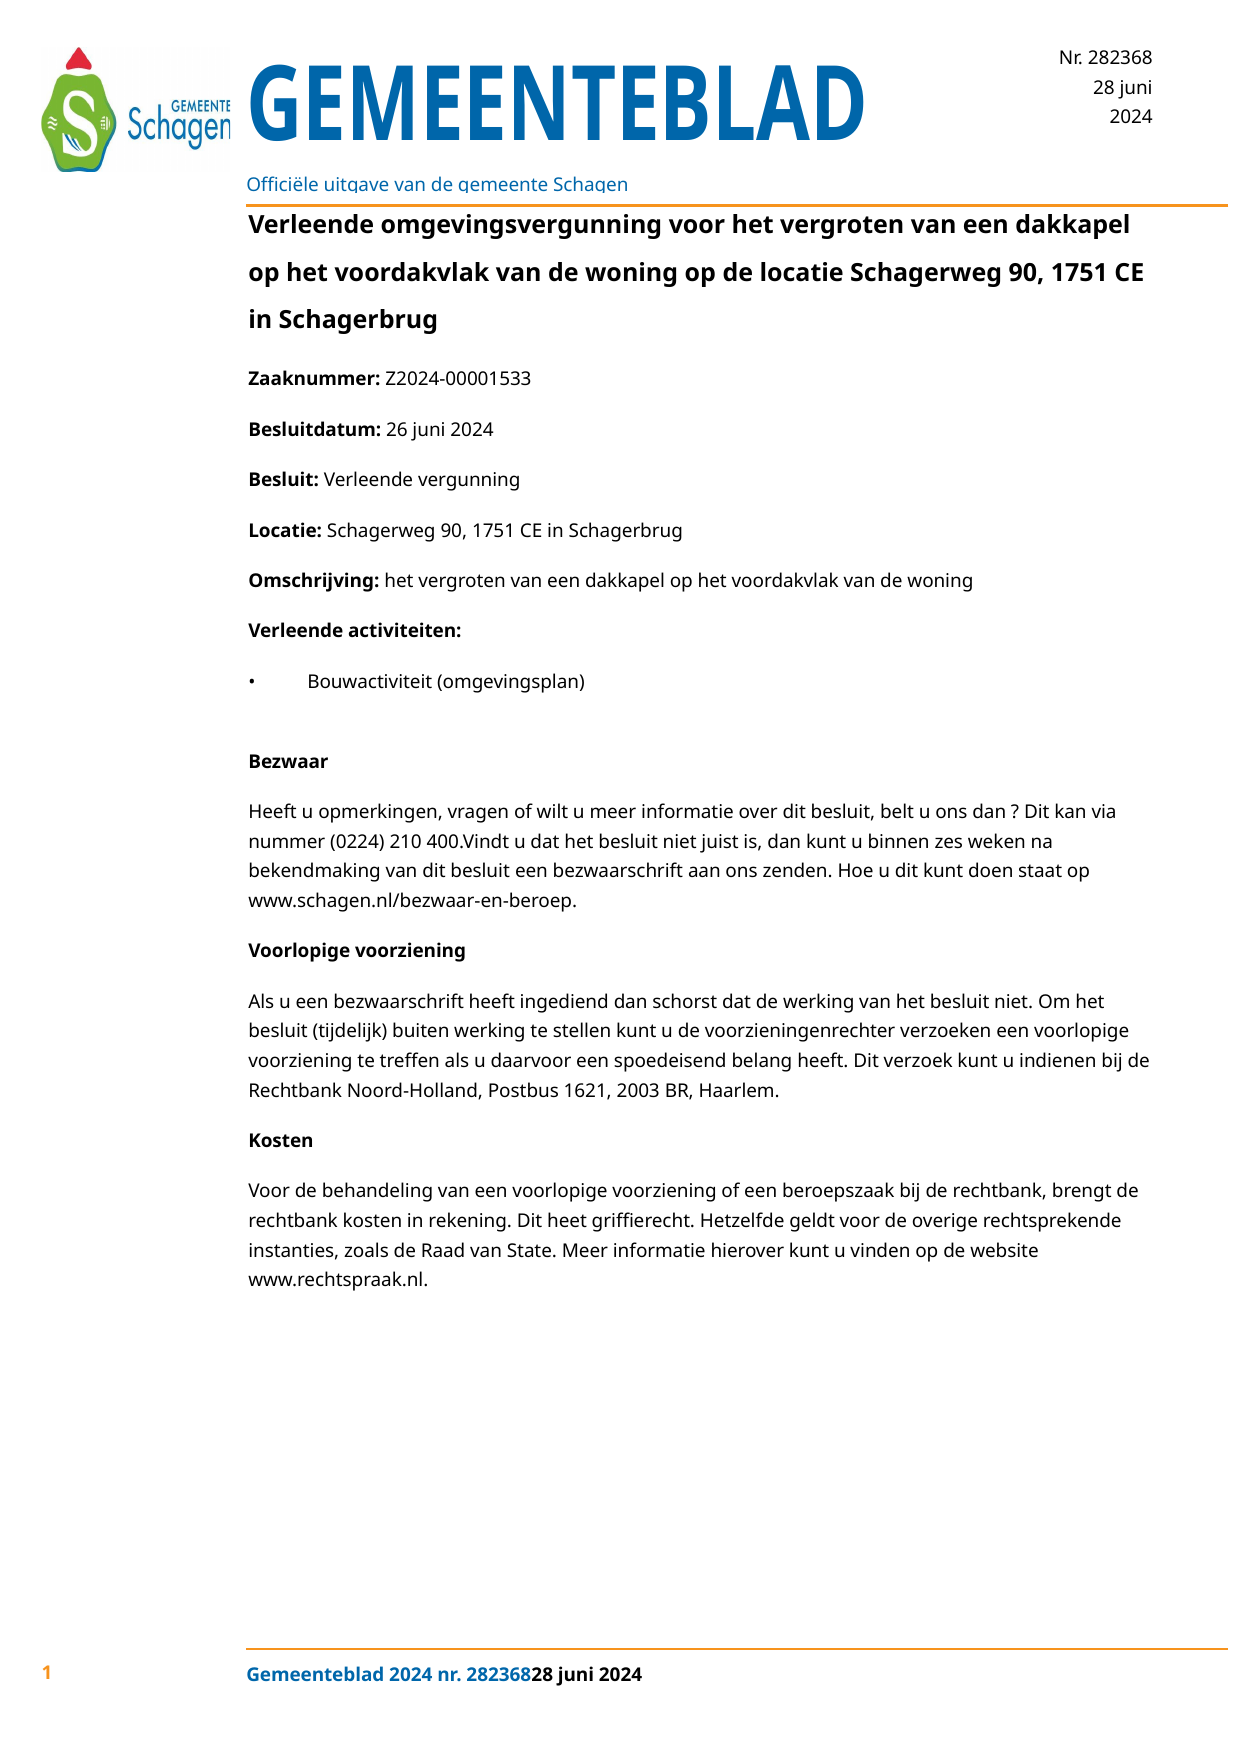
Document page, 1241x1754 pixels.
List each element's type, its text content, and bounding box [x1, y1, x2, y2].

text Als u een bezwaarschrift heeft ingediend dan schorst dat de werking van het besluit niet. Om het besluit (tijdelijk) buiten werking te stellen kunt u de voorzieningenrechter verzoeken een voorlopige voorziening te treffen als u daarvoor een spoedeisend belang heeft. Dit verzoek kunt u indienen bij de Rechtbank Noord-Holland, Postbus 1621, 2003 BR, Haarlem. [248, 988, 1152, 1102]
text Besluitdatum: 26 juni 2024 [248, 416, 1152, 442]
text Voor de behandeling van een voorlopige voorziening of een beroepszaak bij de rechtbank, brengt de rechtbank kosten in rekening. Dit heet griffierecht. Hetzelfde geldt voor de overige rechtsprekende instanties, zoals de Raad van State. Meer informatie hierover kunt u vinden op de website www.rechtspraak.nl. [248, 1178, 1152, 1292]
text Zaaknummer: Z2024-00001533 [248, 366, 1152, 391]
text Verleende activiteiten: [248, 618, 1152, 643]
text Besluit: Verleende vergunning [248, 466, 1152, 492]
text Omschrijving: het vergroten van een dakkapel op het voordakvlak van de woning [248, 567, 1152, 593]
picture [41, 47, 231, 172]
text Bezwaar [248, 748, 1152, 774]
text Heeft u opmerkingen, vragen of wilt u meer informatie over dit besluit, belt u ons dan ? Dit kan via nummer (0224) 210 400.Vindt u dat het besluit niet juist is, dan kunt u binnen zes weken na bekendmaking van dit besluit een bezwaarschrift aan ons zenden. Hoe u dit kunt doen staat op www.schagen.nl/bezwaar-en-beroep. [248, 798, 1152, 913]
text Voorlopige voorziening [248, 938, 1152, 963]
text Kosten [248, 1127, 1152, 1153]
text Locatie: Schagerweg 90, 1751 CE in Schagerbrug [248, 517, 1152, 542]
text Verleende omgevingsvergunning voor het vergroten van een dakkapel op het voordakvlak van de woning op de locatie Schagerweg 90, 1751 CE in Schagerbrug [248, 207, 1152, 336]
list Bouwactiviteit (omgevingsplan) [248, 668, 1152, 694]
